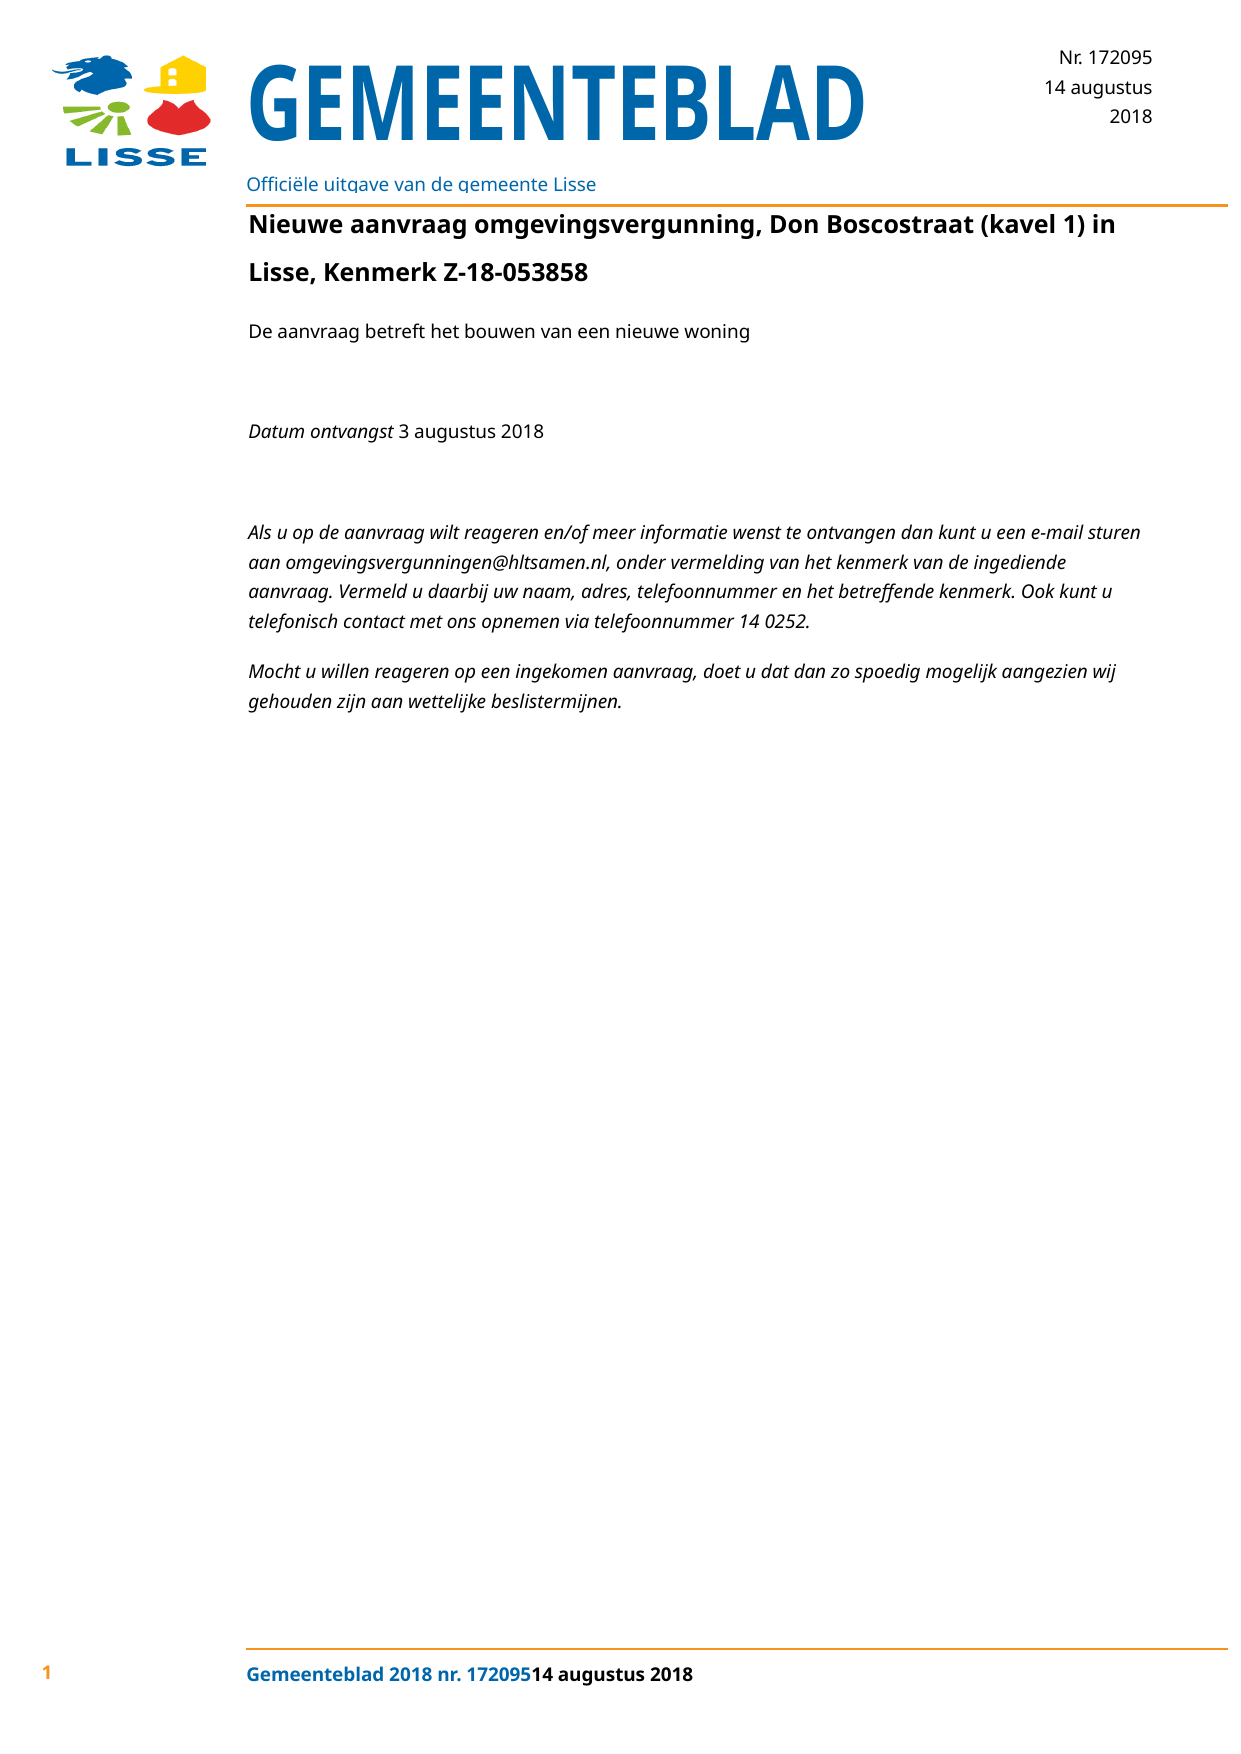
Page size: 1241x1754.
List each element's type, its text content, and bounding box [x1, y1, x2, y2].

text Als u op de aanvraag wilt reageren en/of meer informatie wenst te ontvangen dan kunt u een e-mail sturen aan omgevingsvergunningen@hltsamen.nl, onder vermelding van het kenmerk van de ingediende aanvraag. Vermeld u daarbij uw naam, adres, telefoonnummer en het betreffende kenmerk. Ook kunt u telefonisch contact met ons opnemen via telefoonnummer 14 0252. [248, 519, 1152, 634]
text Mocht u willen reageren op een ingekomen aanvraag, doet u dat dan zo spoedig mogelijk aangezien wij gehouden zijn aan wettelijke beslistermijnen. [248, 659, 1152, 714]
text Nieuwe aanvraag omgevingsvergunning, Don Boscostraat (kavel 1) in Lisse, Kenmerk Z-18-053858 [248, 207, 1152, 288]
picture [41, 47, 231, 172]
text De aanvraag betreft het bouwen van een nieuwe woning [248, 318, 1152, 344]
text Datum ontvangst 3 augustus 2018 [248, 419, 1152, 444]
